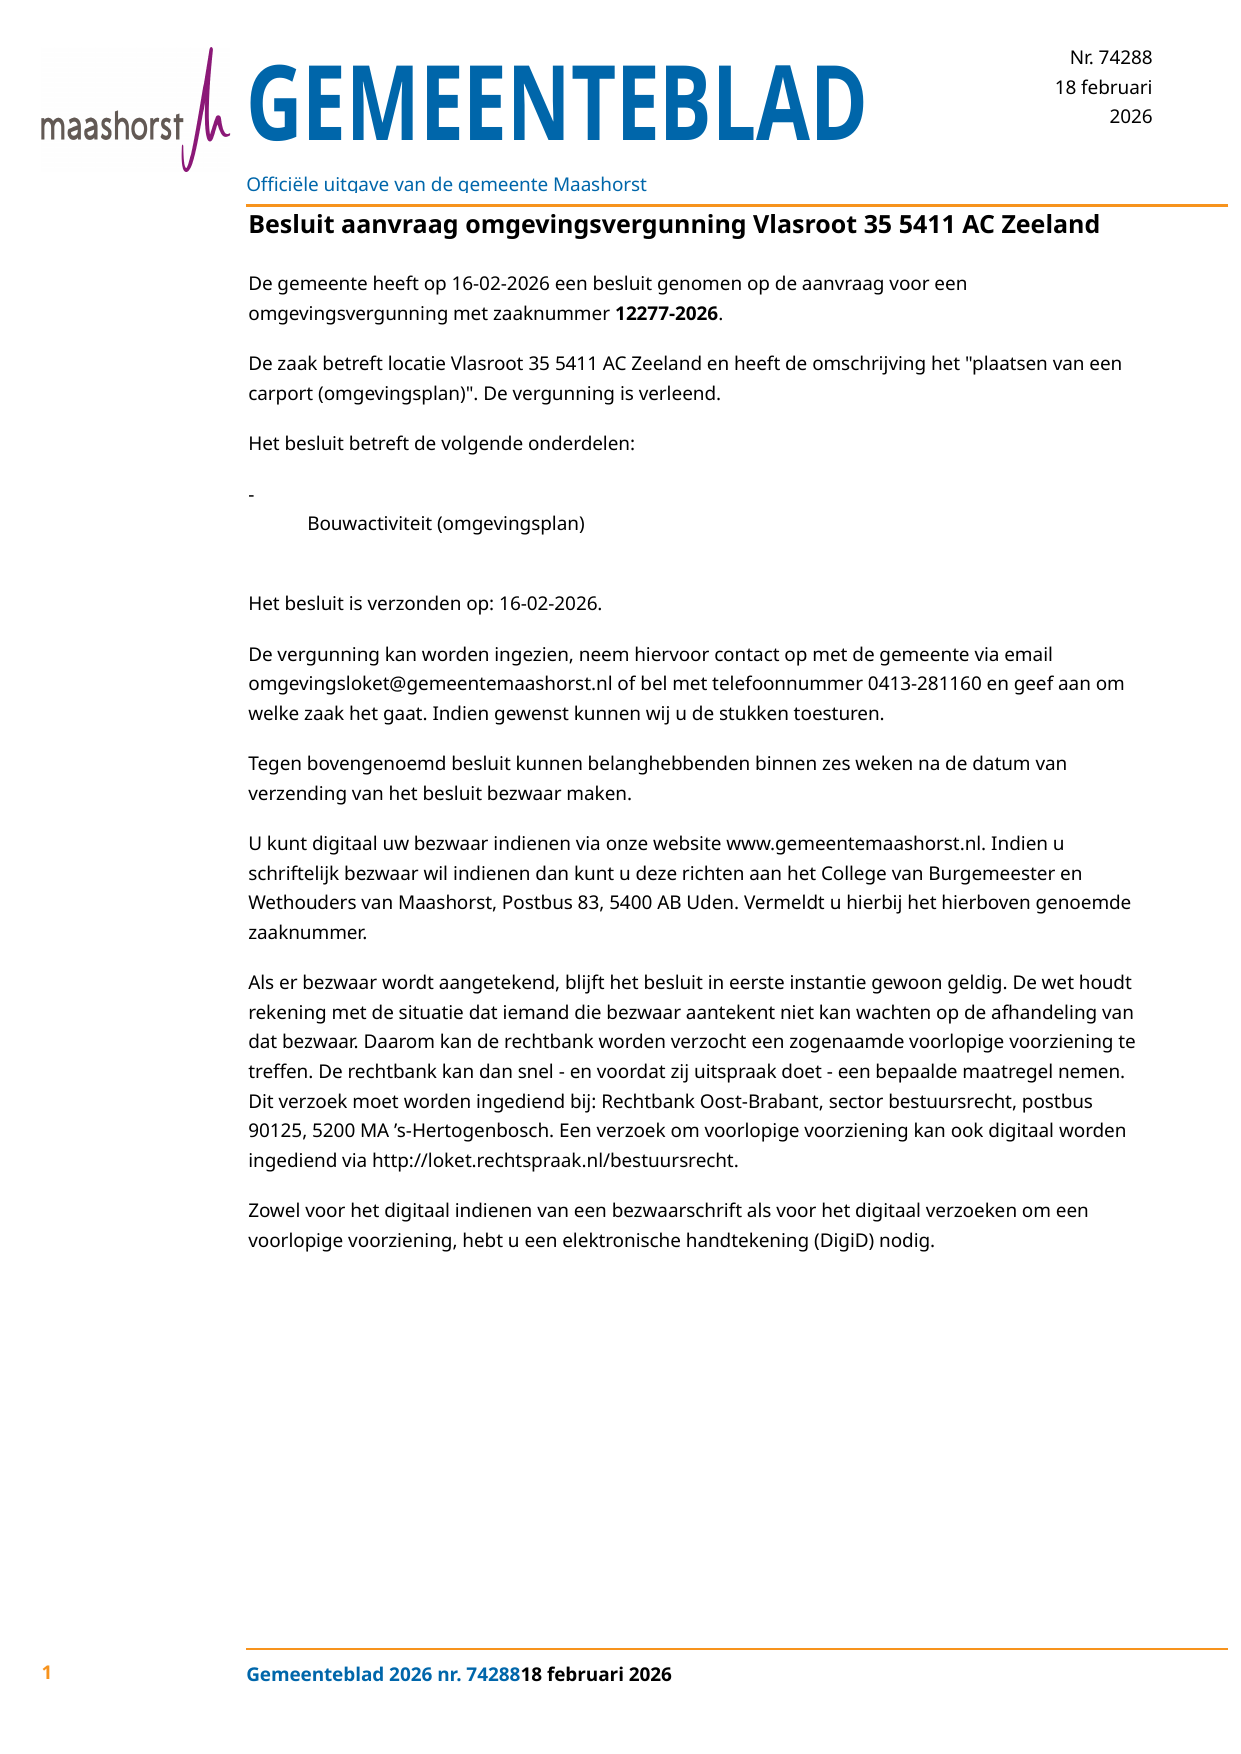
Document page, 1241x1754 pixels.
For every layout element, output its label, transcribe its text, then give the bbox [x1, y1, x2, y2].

text Tegen bovengenoemd besluit kunnen belanghebbenden binnen zes weken na de datum van verzending van het besluit bezwaar maken. [248, 750, 1152, 806]
text De gemeente heeft op 16-02-2026 een besluit genomen op de aanvraag voor een omgevingsvergunning met zaaknummer 12277-2026. [248, 270, 1152, 326]
text U kunt digitaal uw bezwaar indienen via onze website www.gemeentemaashorst.nl. Indien u schriftelijk bezwaar wil indienen dan kunt u deze richten aan het College van Burgemeester en Wethouders van Maashorst, Postbus 83, 5400 AB Uden. Vermeldt u hierbij het hierboven genoemde zaaknummer. [248, 830, 1152, 945]
text De vergunning kan worden ingezien, neem hiervoor contact op met de gemeente via email omgevingsloket@gemeentemaashorst.nl of bel met telefoonnummer 0413-281160 en geef aan om welke zaak het gaat. Indien gewenst kunnen wij u de stukken toesturen. [248, 641, 1152, 726]
picture [41, 47, 231, 172]
list Bouwactiviteit (omgevingsplan) [248, 510, 1152, 536]
text Zowel voor het digitaal indienen van een bezwaarschrift als voor het digitaal verzoeken om een voorlopige voorziening, hebt u een elektronische handtekening (DigiD) nodig. [248, 1197, 1152, 1253]
text Besluit aanvraag omgevingsvergunning Vlasroot 35 5411 AC Zeeland [248, 207, 1152, 241]
text Het besluit is verzonden op: 16-02-2026. [248, 590, 1152, 616]
text Als er bezwaar wordt aangetekend, blijft het besluit in eerste instantie gewoon geldig. De wet houdt rekening met de situatie dat iemand die bezwaar aantekent niet kan wachten op de afhandeling van dat bezwaar. Daarom kan de rechtbank worden verzocht een zogenaamde voorlopige voorziening te treffen. De rechtbank kan dan snel - en voordat zij uitspraak doet - een bepaalde maatregel nemen. Dit verzoek moet worden ingediend bij: Rechtbank Oost-Brabant, sector bestuursrecht, postbus 90125, 5200 MA ’s-Hertogenbosch. Een verzoek om voorlopige voorziening kan ook digitaal worden ingediend via http://loket.rechtspraak.nl/bestuursrecht. [248, 969, 1152, 1173]
text Het besluit betreft de volgende onderdelen: [248, 430, 1152, 456]
text De zaak betreft locatie Vlasroot 35 5411 AC Zeeland en heeft de omschrijving het "plaatsen van een carport (omgevingsplan)". De vergunning is verleend. [248, 350, 1152, 406]
